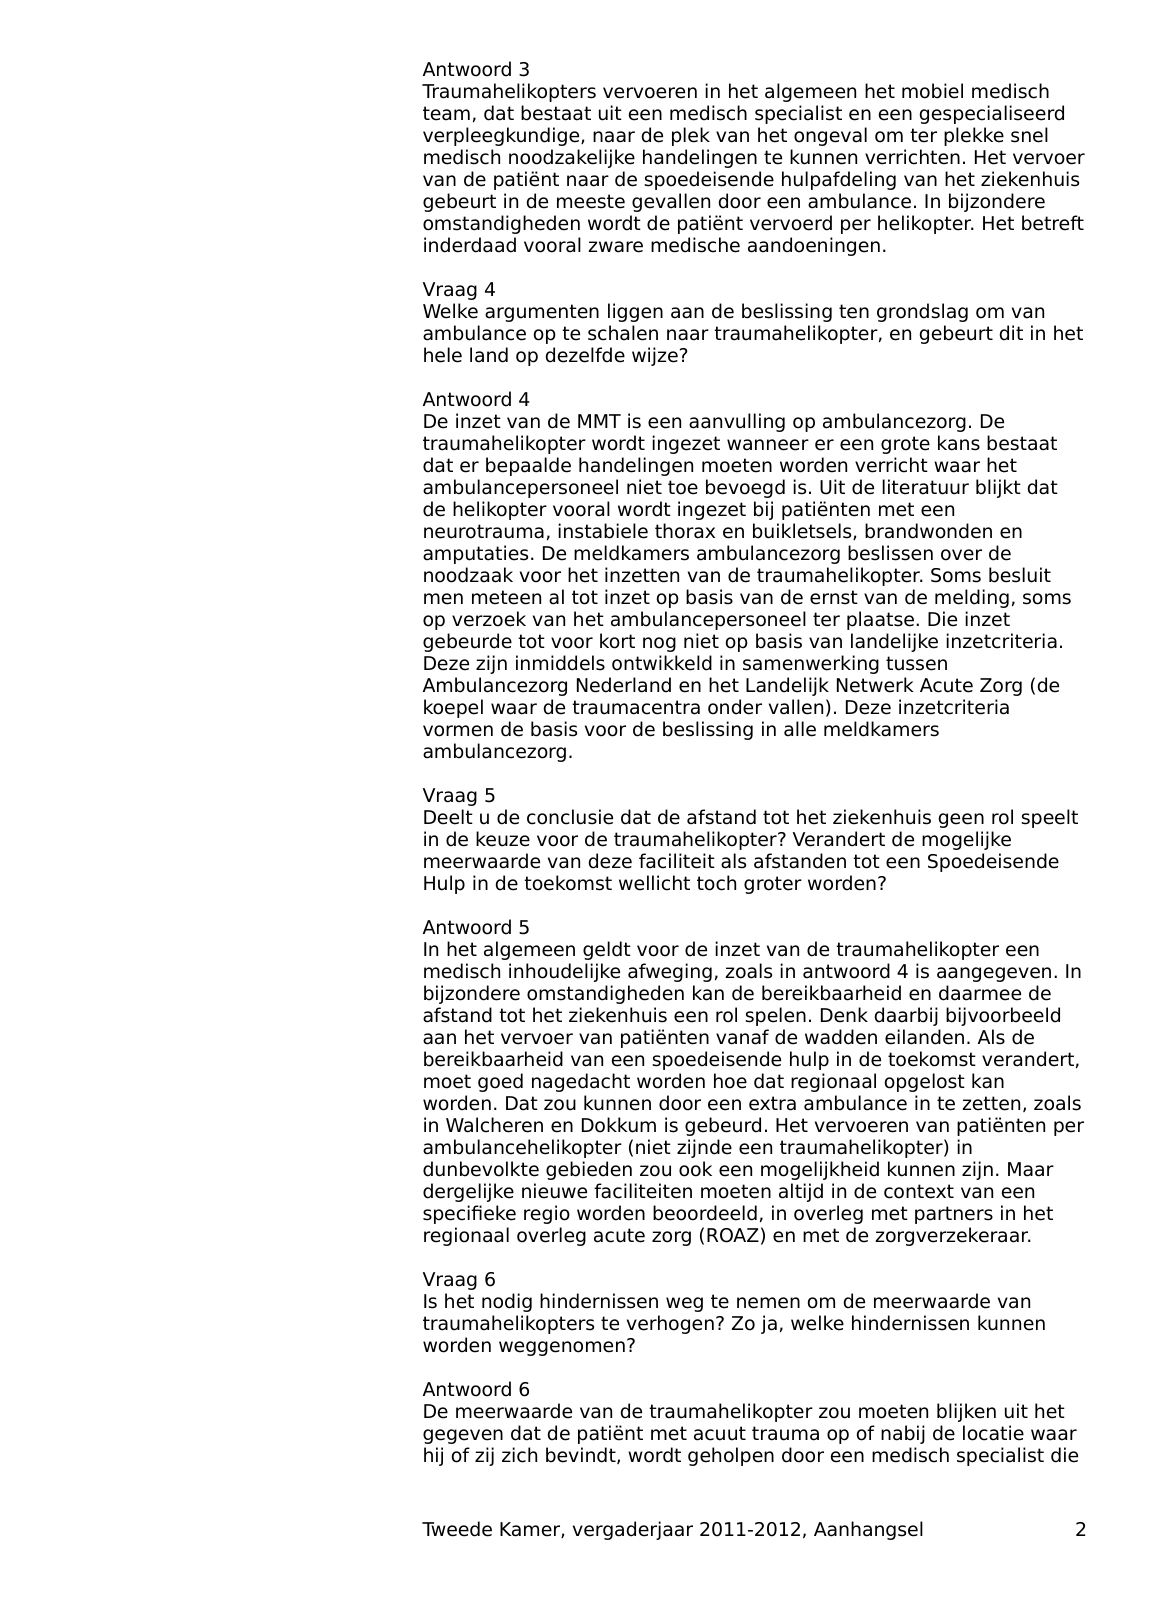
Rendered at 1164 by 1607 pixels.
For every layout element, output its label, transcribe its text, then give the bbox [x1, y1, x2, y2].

text Deelt u de conclusie dat de afstand tot het ziekenhuis geen rol speelt in de keuze voor de traumahelikopter? Verandert de mogelijke meerwaarde van deze faciliteit als afstanden tot een Spoedeisende Hulp in de toekomst wellicht toch groter worden? [422, 807, 1087, 895]
text De meerwaarde van de traumahelikopter zou moeten blijken uit het gegeven dat de patiënt met acuut trauma op of nabij de locatie waar hij of zij zich bevindt, wordt geholpen door een medisch specialist die [422, 1401, 1087, 1467]
text Vraag 4 [422, 279, 1087, 301]
text Antwoord 3 [422, 59, 1087, 81]
text Antwoord 5 [422, 917, 1087, 939]
text Traumahelikopters vervoeren in het algemeen het mobiel medisch team, dat bestaat uit een medisch specialist en een gespecialiseerd verpleegkundige, naar de plek van het ongeval om ter plekke snel medisch noodzakelijke handelingen te kunnen verrichten. Het vervoer van de patiënt naar de spoedeisende hulpafdeling van het ziekenhuis gebeurt in de meeste gevallen door een ambulance. In bijzondere omstandigheden wordt de patiënt vervoerd per helikopter. Het betreft inderdaad vooral zware medische aandoeningen. [422, 81, 1087, 257]
text Vraag 6 [422, 1269, 1087, 1291]
text In het algemeen geldt voor de inzet van de traumahelikopter een medisch inhoudelijke afweging, zoals in antwoord 4 is aangegeven. In bijzondere omstandigheden kan de bereikbaarheid en daarmee de afstand tot het ziekenhuis een rol spelen. Denk daarbij bijvoorbeeld aan het vervoer van patiënten vanaf de wadden eilanden. Als de bereikbaarheid van een spoedeisende hulp in de toekomst verandert, moet goed nagedacht worden hoe dat regionaal opgelost kan worden. Dat zou kunnen door een extra ambulance in te zetten, zoals in Walcheren en Dokkum is gebeurd. Het vervoeren van patiënten per ambulancehelikopter (niet zijnde een traumahelikopter) in dunbevolkte gebieden zou ook een mogelijkheid kunnen zijn. Maar dergelijke nieuwe faciliteiten moeten altijd in de context van een specifieke regio worden beoordeeld, in overleg met partners in het regionaal overleg acute zorg (ROAZ) en met de zorgverzekeraar. [422, 939, 1087, 1247]
text Vraag 5 [422, 785, 1087, 807]
text Antwoord 4 [422, 389, 1087, 411]
text Is het nodig hindernissen weg te nemen om de meerwaarde van traumahelikopters te verhogen? Zo ja, welke hindernissen kunnen worden weggenomen? [422, 1291, 1087, 1357]
text De inzet van de MMT is een aanvulling op ambulancezorg. De traumahelikopter wordt ingezet wanneer er een grote kans bestaat dat er bepaalde handelingen moeten worden verricht waar het ambulancepersoneel niet toe bevoegd is. Uit de literatuur blijkt dat de helikopter vooral wordt ingezet bij patiënten met een neurotrauma, instabiele thorax en buikletsels, brandwonden en amputaties. De meldkamers ambulancezorg beslissen over de noodzaak voor het inzetten van de traumahelikopter. Soms besluit men meteen al tot inzet op basis van de ernst van de melding, soms op verzoek van het ambulancepersoneel ter plaatse. Die inzet gebeurde tot voor kort nog niet op basis van landelijke inzetcriteria. Deze zijn inmiddels ontwikkeld in samenwerking tussen Ambulancezorg Nederland en het Landelijk Netwerk Acute Zorg (de koepel waar de traumacentra onder vallen). Deze inzetcriteria vormen de basis voor de beslissing in alle meldkamers ambulancezorg. [422, 411, 1087, 763]
text Antwoord 6 [422, 1379, 1087, 1401]
text Welke argumenten liggen aan de beslissing ten grondslag om van ambulance op te schalen naar traumahelikopter, en gebeurt dit in het hele land op dezelfde wijze? [422, 301, 1087, 367]
